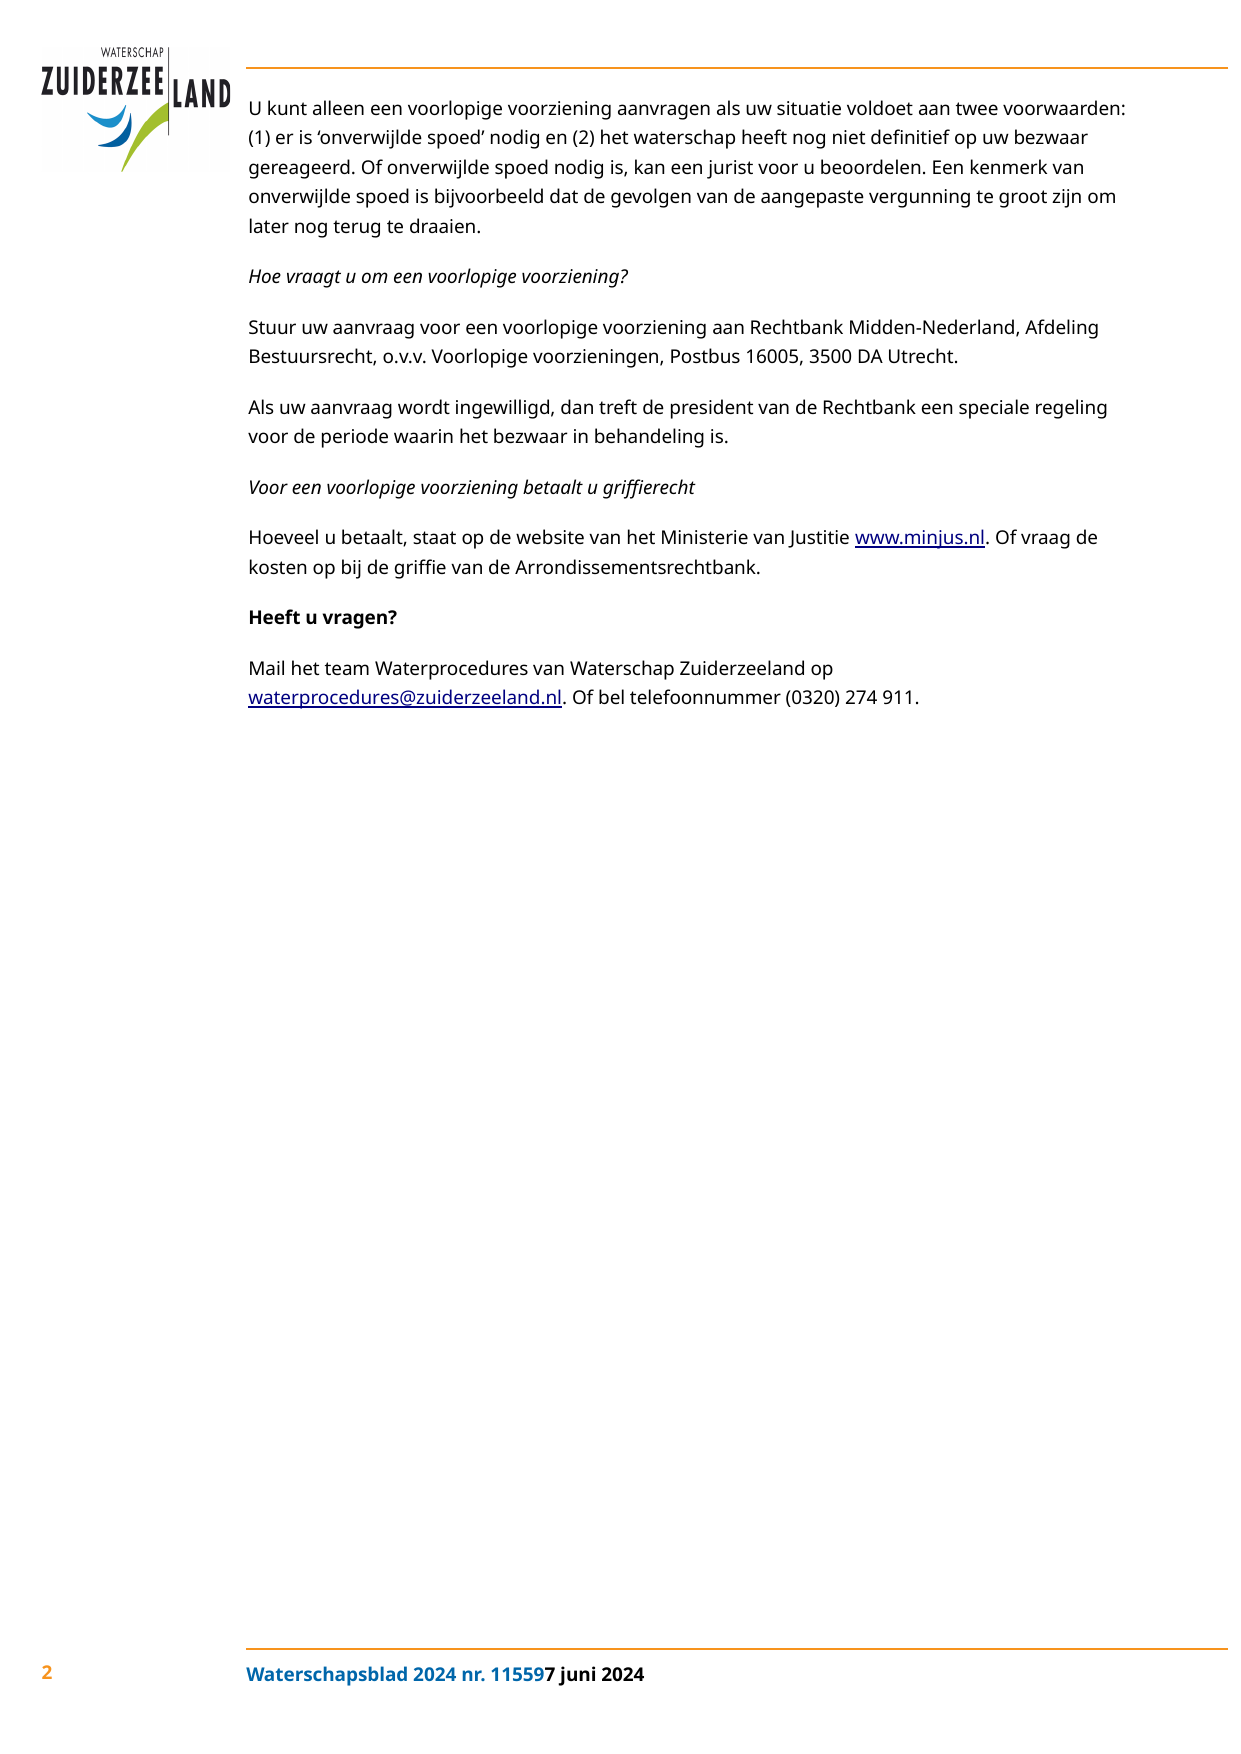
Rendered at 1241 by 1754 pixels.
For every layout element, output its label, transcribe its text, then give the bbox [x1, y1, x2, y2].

text Hoe vraagt u om een voorlopige voorziening? [248, 263, 1152, 289]
text Stuur uw aanvraag voor een voorlopige voorziening aan Rechtbank Midden-Nederland, Afdeling Bestuursrecht, o.v.v. Voorlopige voorzieningen, Postbus 16005, 3500 DA Utrecht. [248, 314, 1152, 369]
text Als uw aanvraag wordt ingewilligd, dan treft de president van de Rechtbank een speciale regeling voor de periode waarin het bezwaar in behandeling is. [248, 394, 1152, 449]
text Heeft u vragen? [248, 604, 1152, 630]
text U kunt alleen een voorlopige voorziening aanvragen als uw situatie voldoet aan twee voorwaarden: (1) er is ‘onverwijlde spoed’ nodig en (2) het waterschap heeft nog niet definitief op uw bezwaar gereageerd. Of onverwijlde spoed nodig is, kan een jurist voor u beoordelen. Een kenmerk van onverwijlde spoed is bijvoorbeeld dat de gevolgen van de aangepaste vergunning te groot zijn om later nog terug te draaien. [248, 95, 1152, 239]
text Voor een voorlopige voorziening betaalt u griffierecht [248, 474, 1152, 500]
picture [41, 47, 231, 172]
text Mail het team Waterprocedures van Waterschap Zuiderzeeland op waterprocedures@zuiderzeeland.nl. Of bel telefoonnummer (0320) 274 911. [248, 655, 1152, 710]
text Hoeveel u betaalt, staat op de website van het Ministerie van Justitie www.minjus.nl. Of vraag de kosten op bij de griffie van de Arrondissementsrechtbank. [248, 524, 1152, 580]
